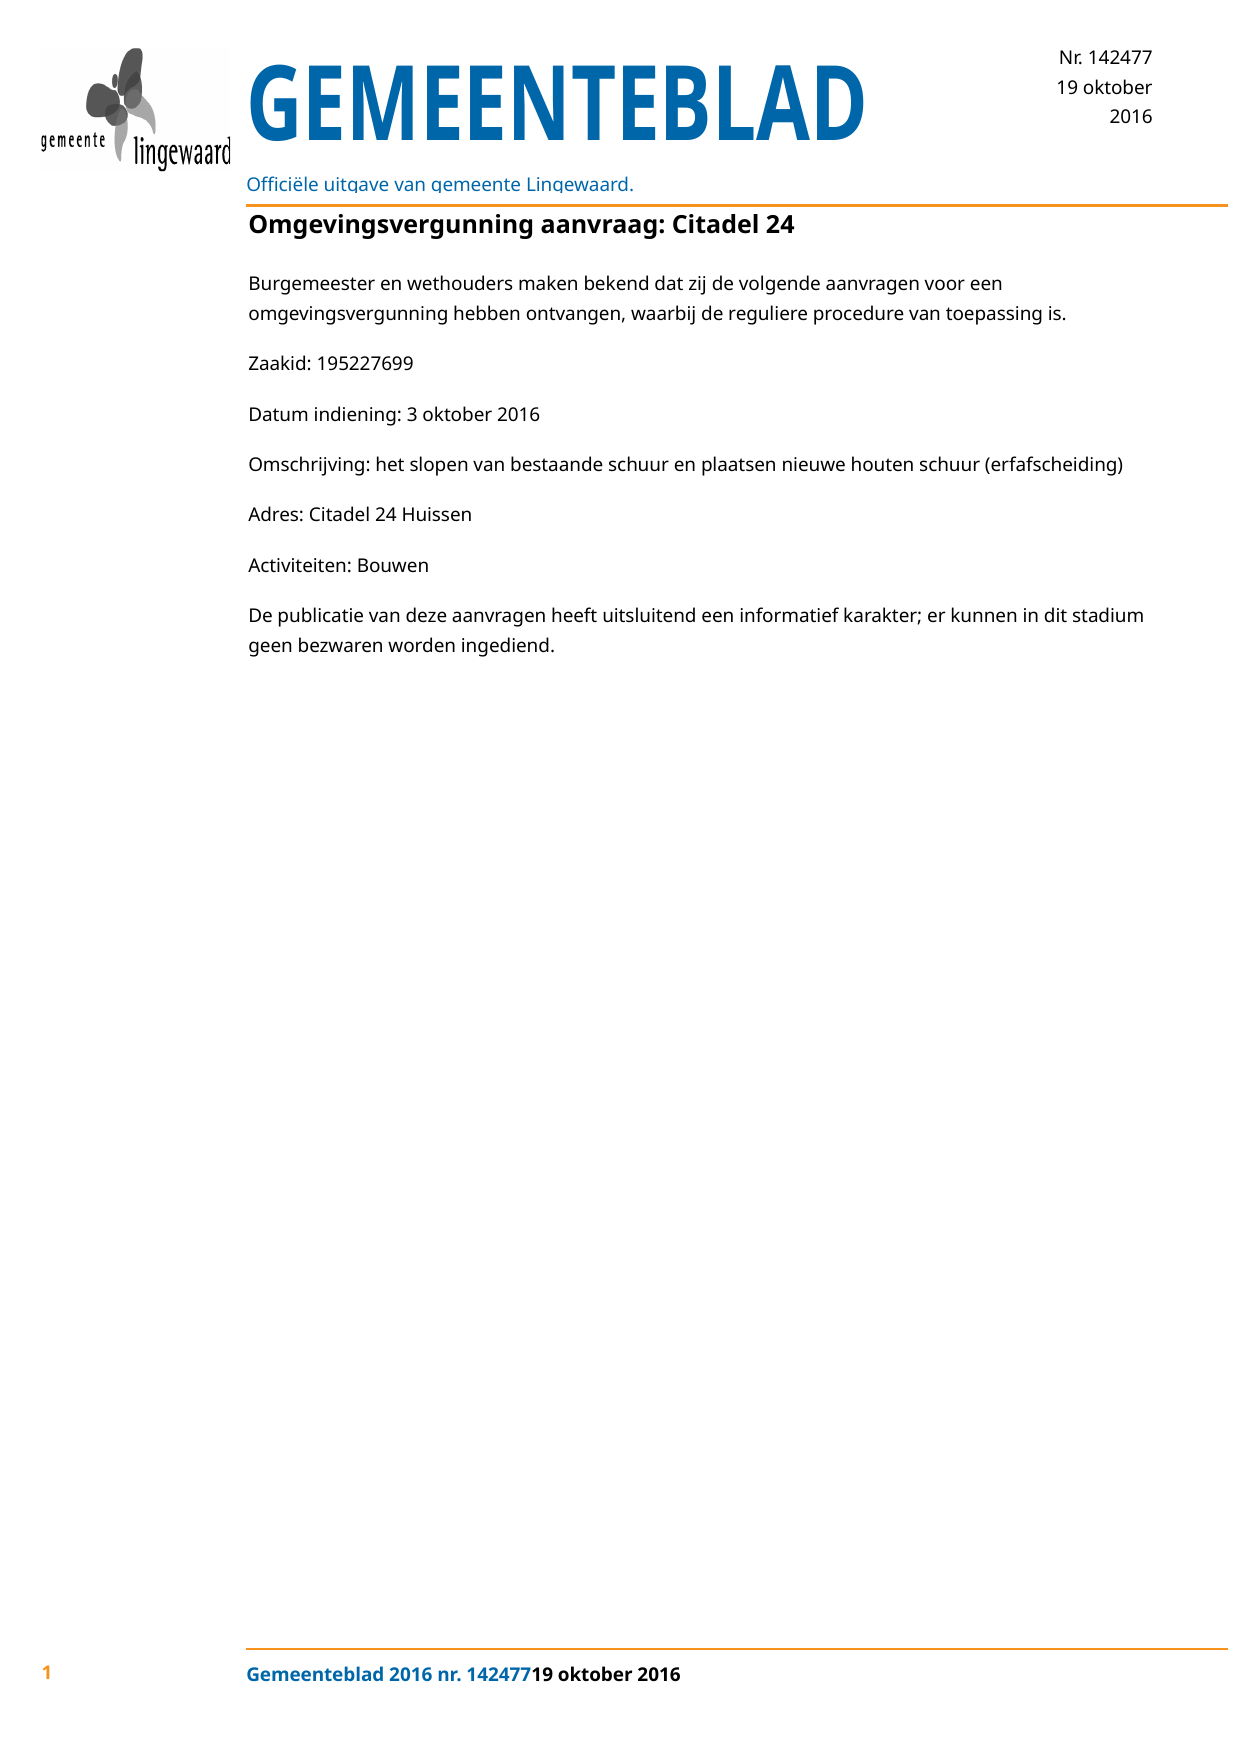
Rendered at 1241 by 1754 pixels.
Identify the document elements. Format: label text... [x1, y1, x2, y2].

text Activiteiten: Bouwen [248, 552, 1152, 578]
picture [41, 47, 231, 172]
text Burgemeester en wethouders maken bekend dat zij de volgende aanvragen voor een omgevingsvergunning hebben ontvangen, waarbij de reguliere procedure van toepassing is. [248, 270, 1152, 326]
text Zaakid: 195227699 [248, 350, 1152, 376]
text Datum indiening: 3 oktober 2016 [248, 401, 1152, 426]
text Omschrijving: het slopen van bestaande schuur en plaatsen nieuwe houten schuur (erfafscheiding) [248, 451, 1152, 477]
text De publicatie van deze aanvragen heeft uitsluitend een informatief karakter; er kunnen in dit stadium geen bezwaren worden ingediend. [248, 602, 1152, 658]
text Adres: Citadel 24 Huissen [248, 502, 1152, 527]
text Omgevingsvergunning aanvraag: Citadel 24 [248, 207, 1152, 241]
